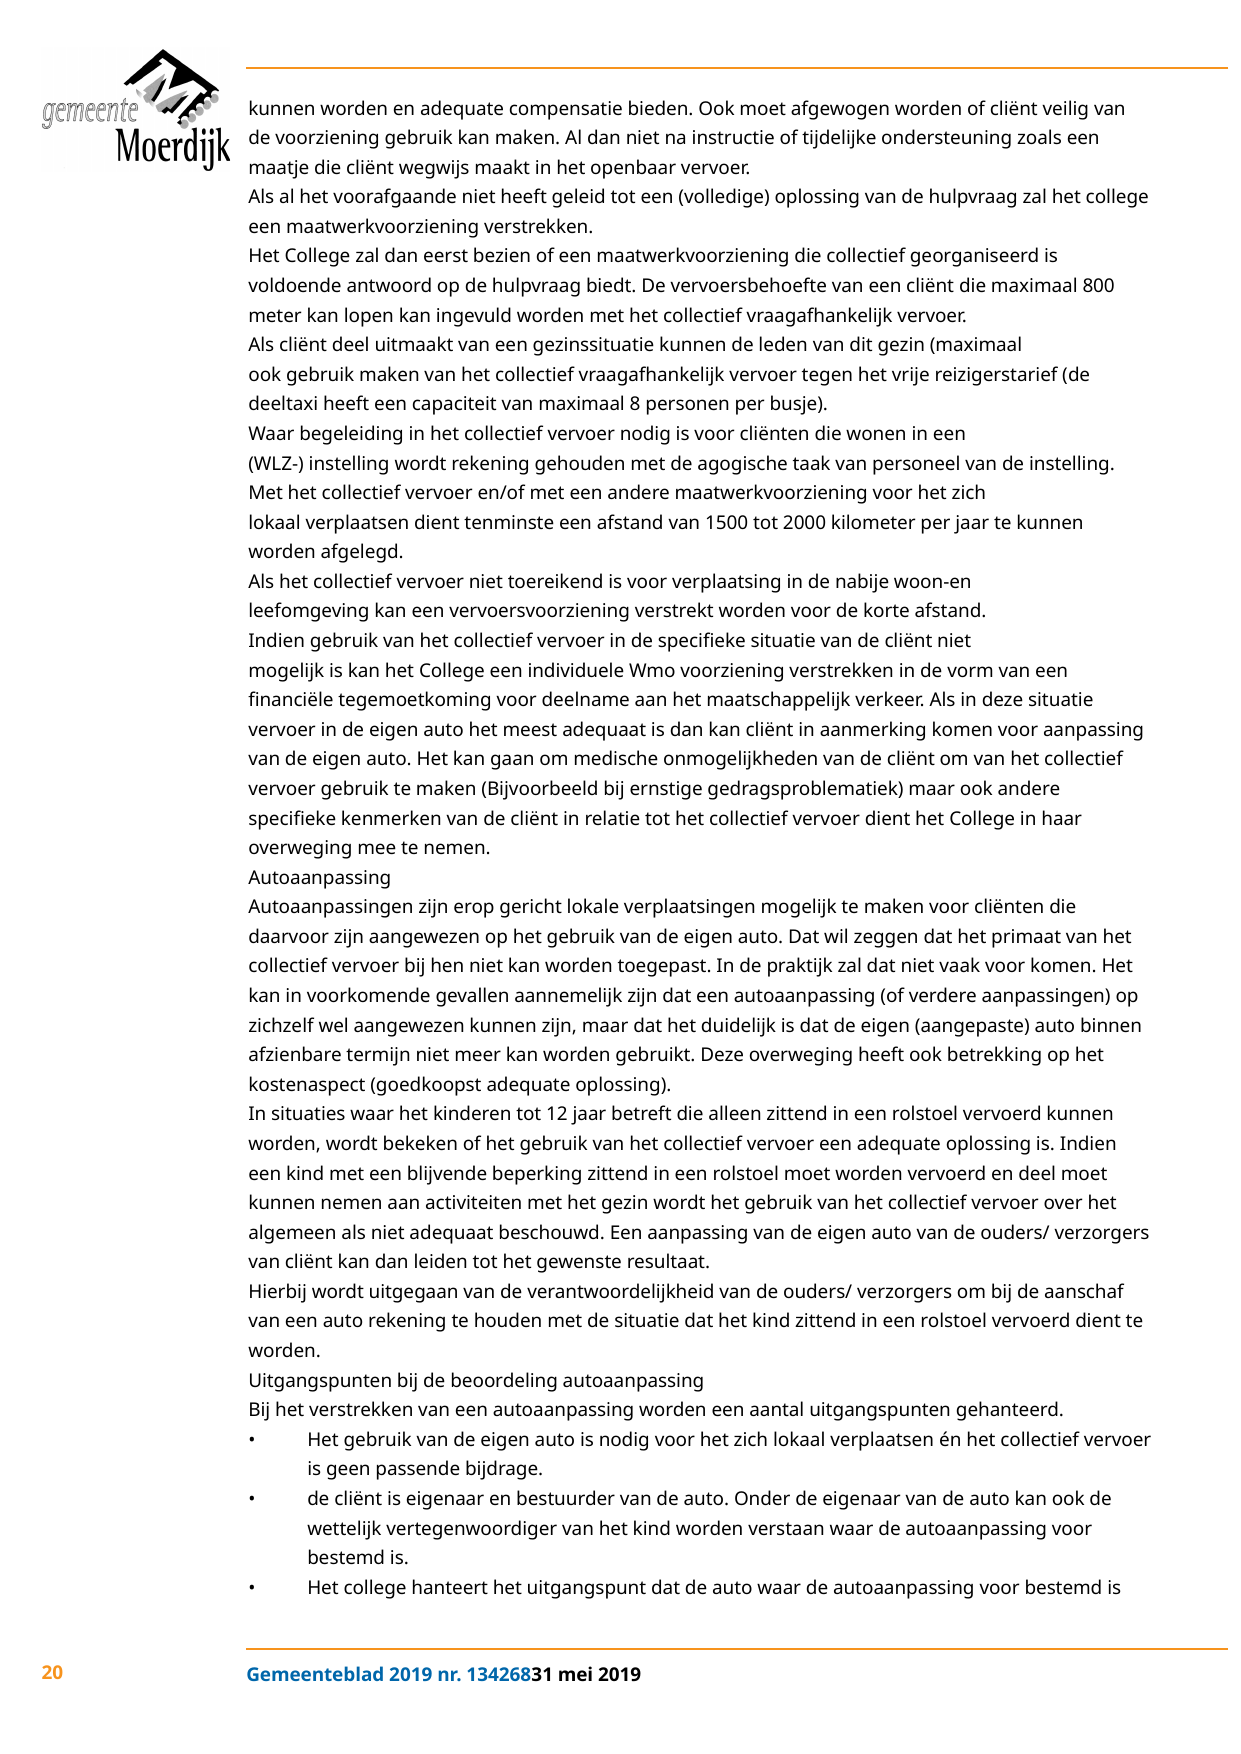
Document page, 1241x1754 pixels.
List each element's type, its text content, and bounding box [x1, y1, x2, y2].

text (WLZ-) instelling wordt rekening gehouden met de agogische taak van personeel van de instelling. [248, 450, 1152, 476]
text Het College zal dan eerst bezien of een maatwerkvoorziening die collectief georganiseerd is voldoende antwoord op de hulpvraag biedt. De vervoersbehoefte van een cliënt die maximaal 800 meter kan lopen kan ingevuld worden met het collectief vraagafhankelijk vervoer. [248, 243, 1152, 328]
text Autoaanpassingen zijn erop gericht lokale verplaatsingen mogelijk te maken voor cliënten die daarvoor zijn aangewezen op het gebruik van de eigen auto. Dat wil zeggen dat het primaat van het collectief vervoer bij hen niet kan worden toegepast. In de praktijk zal dat niet vaak voor komen. Het kan in voorkomende gevallen aannemelijk zijn dat een autoaanpassing (of verdere aanpassingen) op zichzelf wel aangewezen kunnen zijn, maar dat het duidelijk is dat de eigen (aangepaste) auto binnen afzienbare termijn niet meer kan worden gebruikt. Deze overweging heeft ook betrekking op het kostenaspect (goedkoopst adequate oplossing). [248, 893, 1152, 1097]
text Als al het voorafgaande niet heeft geleid tot een (volledige) oplossing van de hulpvraag zal het college een maatwerkvoorziening verstrekken. [248, 183, 1152, 239]
text Met het collectief vervoer en/of met een andere maatwerkvoorziening voor het zich [248, 479, 1152, 505]
list de cliënt is eigenaar en bestuurder van de auto. Onder de eigenaar van de auto kan ook de wettelijk vertegenwoordiger van het kind worden verstaan waar de autoaanpassing voor bestemd is. [248, 1485, 1152, 1570]
text Indien gebruik van het collectief vervoer in de specifieke situatie van de cliënt niet [248, 627, 1152, 653]
text lokaal verplaatsen dient tenminste een afstand van 1500 tot 2000 kilometer per jaar te kunnen worden afgelegd. [248, 509, 1152, 564]
text ook gebruik maken van het collectief vraagafhankelijk vervoer tegen het vrije reizigerstarief (de deeltaxi heeft een capaciteit van maximaal 8 personen per busje). [248, 361, 1152, 416]
text Uitgangspunten bij de beoordeling autoaanpassing [248, 1367, 1152, 1393]
text Hierbij wordt uitgegaan van de verantwoordelijkheid van de ouders/ verzorgers om bij de aanschaf van een auto rekening te houden met de situatie dat het kind zittend in een rolstoel vervoerd dient te worden. [248, 1278, 1152, 1363]
text kunnen worden en adequate compensatie bieden. Ook moet afgewogen worden of cliënt veilig van de voorziening gebruik kan maken. Al dan niet na instructie of tijdelijke ondersteuning zoals een maatje die cliënt wegwijs maakt in het openbaar vervoer. [248, 95, 1152, 180]
text Als het collectief vervoer niet toereikend is voor verplaatsing in de nabije woon-en [248, 568, 1152, 594]
list Het gebruik van de eigen auto is nodig voor het zich lokaal verplaatsen én het collectief vervoer is geen passende bijdrage. [248, 1426, 1152, 1481]
text Waar begeleiding in het collectief vervoer nodig is voor cliënten die wonen in een [248, 420, 1152, 446]
text In situaties waar het kinderen tot 12 jaar betreft die alleen zittend in een rolstoel vervoerd kunnen worden, wordt bekeken of het gebruik van het collectief vervoer een adequate oplossing is. Indien een kind met een blijvende beperking zittend in een rolstoel moet worden vervoerd en deel moet kunnen nemen aan activiteiten met het gezin wordt het gebruik van het collectief vervoer over het algemeen als niet adequaat beschouwd. Een aanpassing van de eigen auto van de ouders/ verzorgers van cliënt kan dan leiden tot het gewenste resultaat. [248, 1101, 1152, 1274]
text Als cliënt deel uitmaakt van een gezinssituatie kunnen de leden van dit gezin (maximaal [248, 331, 1152, 357]
picture [41, 47, 231, 172]
text Bij het verstrekken van een autoaanpassing worden een aantal uitgangspunten gehanteerd. [248, 1396, 1152, 1422]
text Autoaanpassing [248, 864, 1152, 890]
text leefomgeving kan een vervoersvoorziening verstrekt worden voor de korte afstand. [248, 598, 1152, 623]
list Het college hanteert het uitgangspunt dat de auto waar de autoaanpassing voor bestemd is [248, 1574, 1152, 1600]
text mogelijk is kan het College een individuele Wmo voorziening verstrekken in de vorm van een financiële tegemoetkoming voor deelname aan het maatschappelijk verkeer. Als in deze situatie vervoer in de eigen auto het meest adequaat is dan kan cliënt in aanmerking komen voor aanpassing van de eigen auto. Het kan gaan om medische onmogelijkheden van de cliënt om van het collectief vervoer gebruik te maken (Bijvoorbeeld bij ernstige gedragsproblematiek) maar ook andere specifieke kenmerken van de cliënt in relatie tot het collectief vervoer dient het College in haar overweging mee te nemen. [248, 657, 1152, 860]
